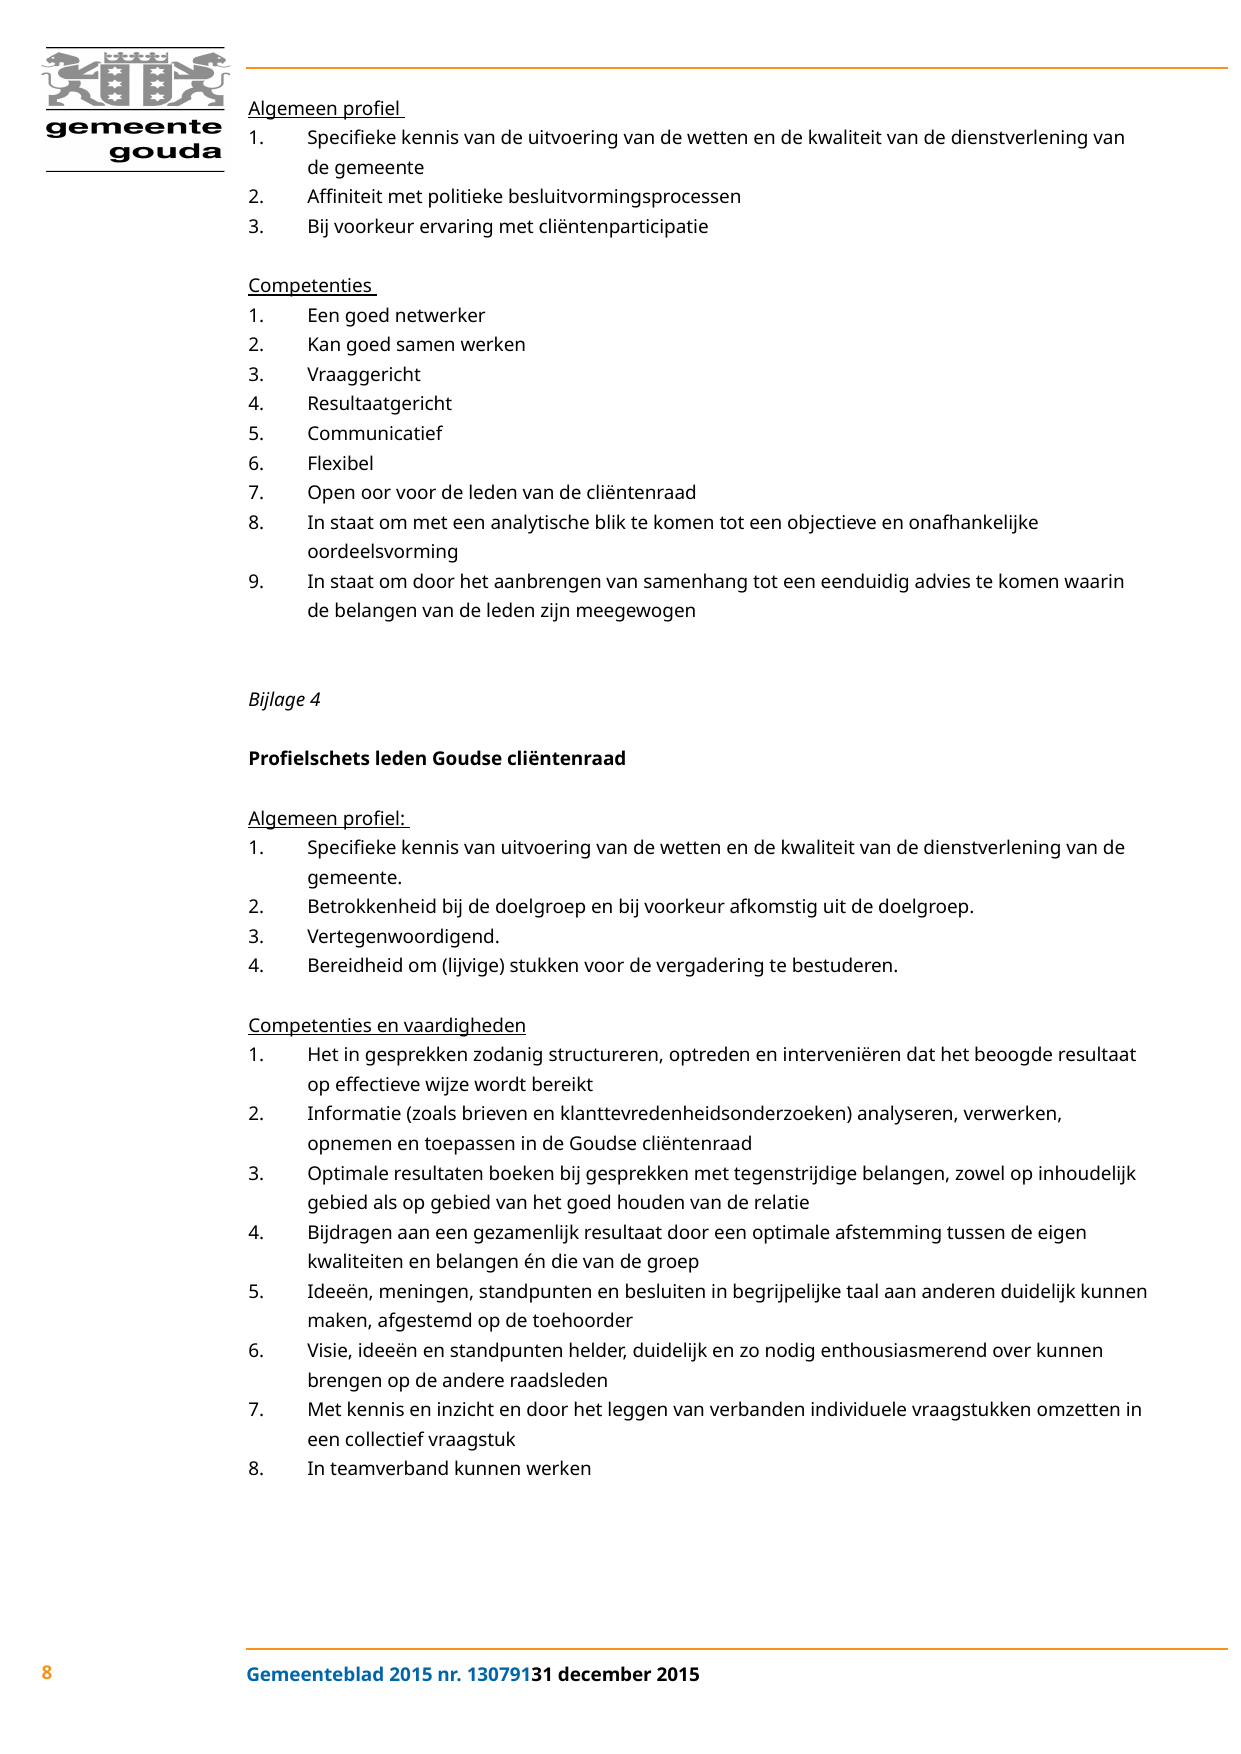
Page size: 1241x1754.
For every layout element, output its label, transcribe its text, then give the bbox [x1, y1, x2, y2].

list Kan goed samen werken [248, 331, 1152, 357]
list In staat om door het aanbrengen van samenhang tot een eenduidig advies te komen waarin de belangen van de leden zijn meegewogen [248, 568, 1152, 623]
list Bij voorkeur ervaring met cliëntenparticipatie [248, 213, 1152, 239]
text Competenties en vaardigheden [248, 1012, 1152, 1038]
list Specifieke kennis van de uitvoering van de wetten en de kwaliteit van de dienstverlening van de gemeente [248, 124, 1152, 180]
picture [41, 47, 231, 172]
list Visie, ideeën en standpunten helder, duidelijk en zo nodig enthousiasmerend over kunnen brengen op de andere raadsleden [248, 1337, 1152, 1393]
list Ideeën, meningen, standpunten en besluiten in begrijpelijke taal aan anderen duidelijk kunnen maken, afgestemd op de toehoorder [248, 1278, 1152, 1333]
list Informatie (zoals brieven en klanttevredenheidsonderzoeken) analyseren, verwerken, opnemen en toepassen in de Goudse cliëntenraad [248, 1101, 1152, 1156]
list Resultaatgericht [248, 391, 1152, 416]
text Algemeen profiel: [248, 805, 1152, 831]
list Met kennis en inzicht en door het leggen van verbanden individuele vraagstukken omzetten in een collectief vraagstuk [248, 1396, 1152, 1452]
list Communicatief [248, 420, 1152, 446]
text Competenties [248, 272, 1152, 298]
list Bereidheid om (lijvige) stukken voor de vergadering te bestuderen. [248, 953, 1152, 978]
list Betrokkenheid bij de doelgroep en bij voorkeur afkomstig uit de doelgroep. [248, 893, 1152, 919]
text Bijlage 4 [248, 686, 1152, 712]
list Vertegenwoordigend. [248, 923, 1152, 949]
list In staat om met een analytische blik te komen tot een objectieve en onafhankelijke oordeelsvorming [248, 509, 1152, 564]
text Profielschets leden Goudse cliëntenraad [248, 746, 1152, 771]
list Affiniteit met politieke besluitvormingsprocessen [248, 183, 1152, 209]
list Optimale resultaten boeken bij gesprekken met tegenstrijdige belangen, zowel op inhoudelijk gebied als op gebied van het goed houden van de relatie [248, 1160, 1152, 1215]
list In teamverband kunnen werken [248, 1456, 1152, 1481]
list Vraaggericht [248, 361, 1152, 387]
list Specifieke kennis van uitvoering van de wetten en de kwaliteit van de dienstverlening van de gemeente. [248, 834, 1152, 890]
list Bijdragen aan een gezamenlijk resultaat door een optimale afstemming tussen de eigen kwaliteiten en belangen én die van de groep [248, 1219, 1152, 1274]
list Open oor voor de leden van de cliëntenraad [248, 479, 1152, 505]
list Een goed netwerker [248, 302, 1152, 328]
list Het in gesprekken zodanig structureren, optreden en interveniëren dat het beoogde resultaat op effectieve wijze wordt bereikt [248, 1041, 1152, 1097]
text Algemeen profiel [248, 95, 1152, 121]
list Flexibel [248, 450, 1152, 476]
